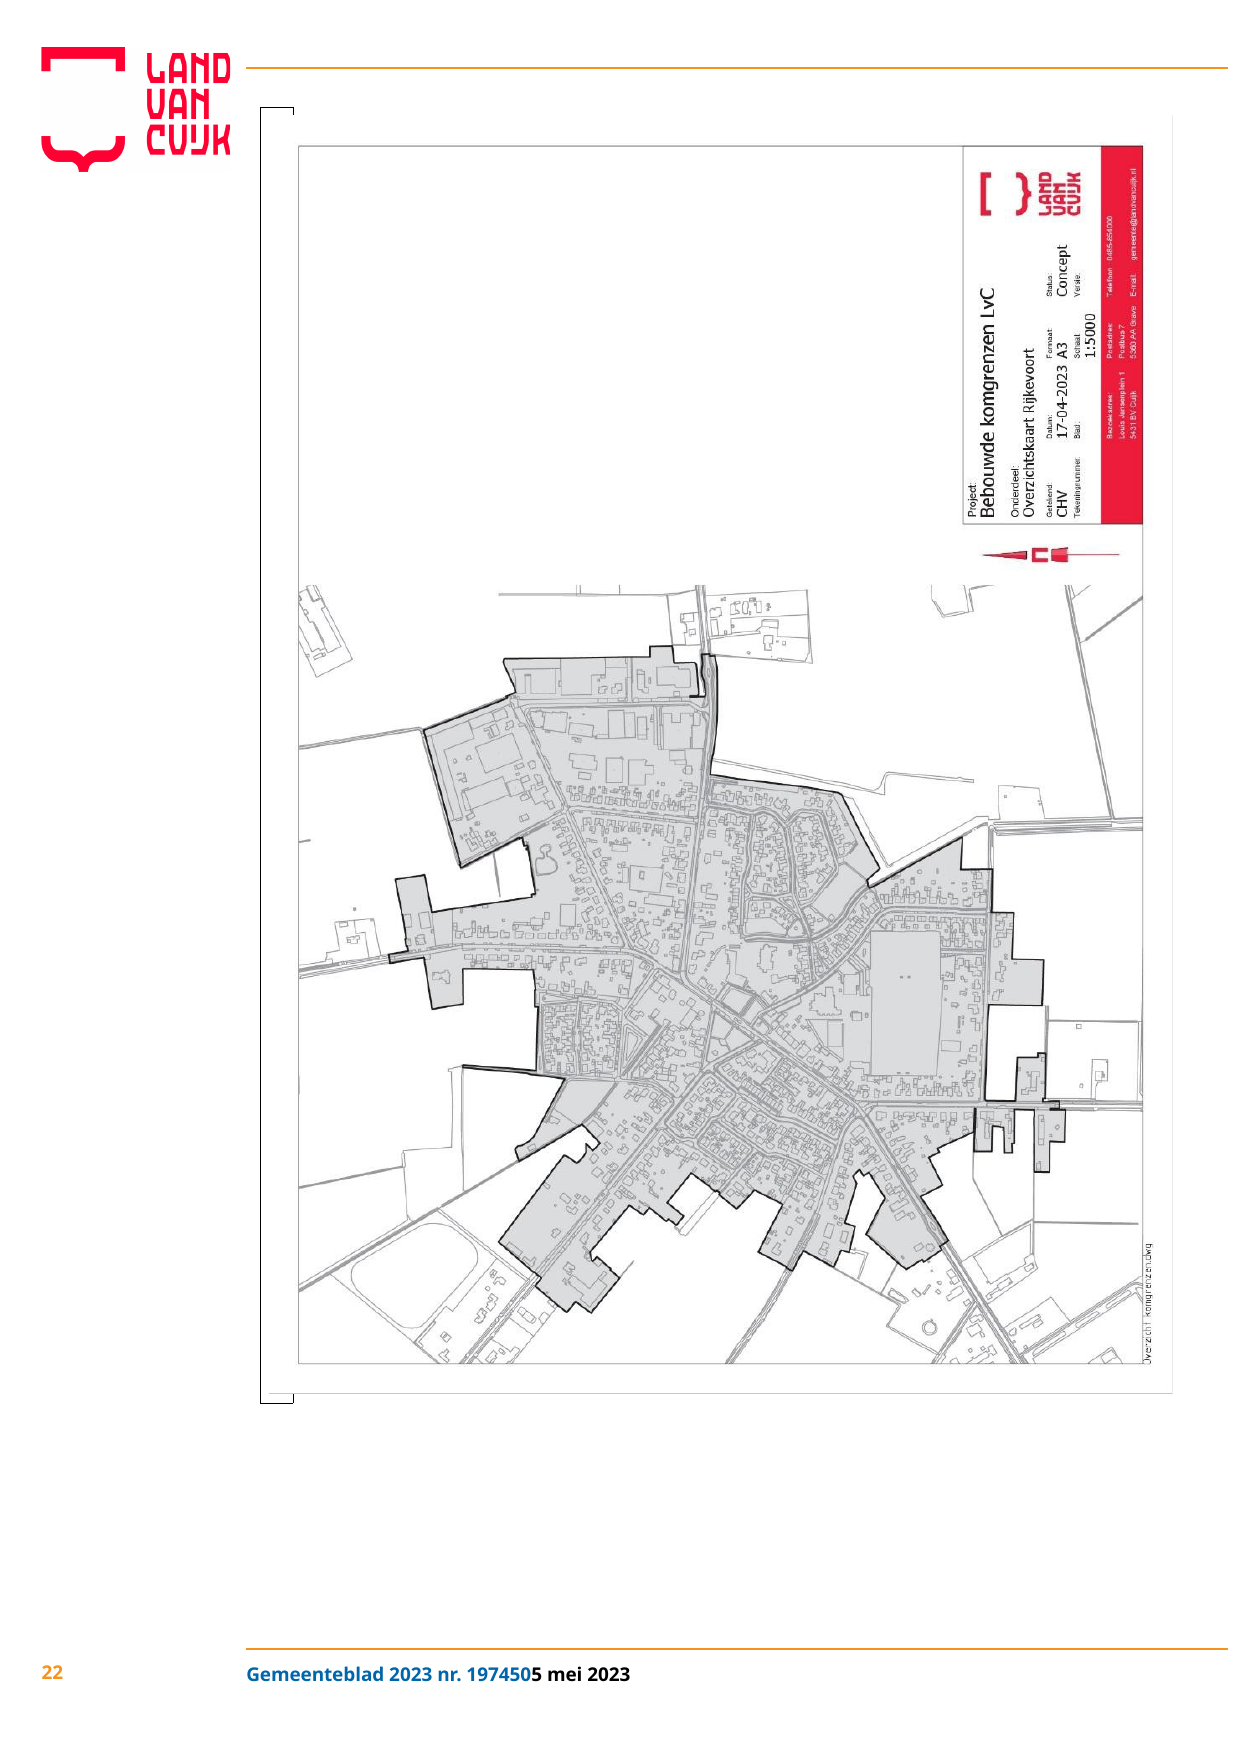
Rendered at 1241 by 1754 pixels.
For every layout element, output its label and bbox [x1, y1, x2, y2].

picture [41, 47, 231, 172]
picture [268, 115, 1173, 1394]
